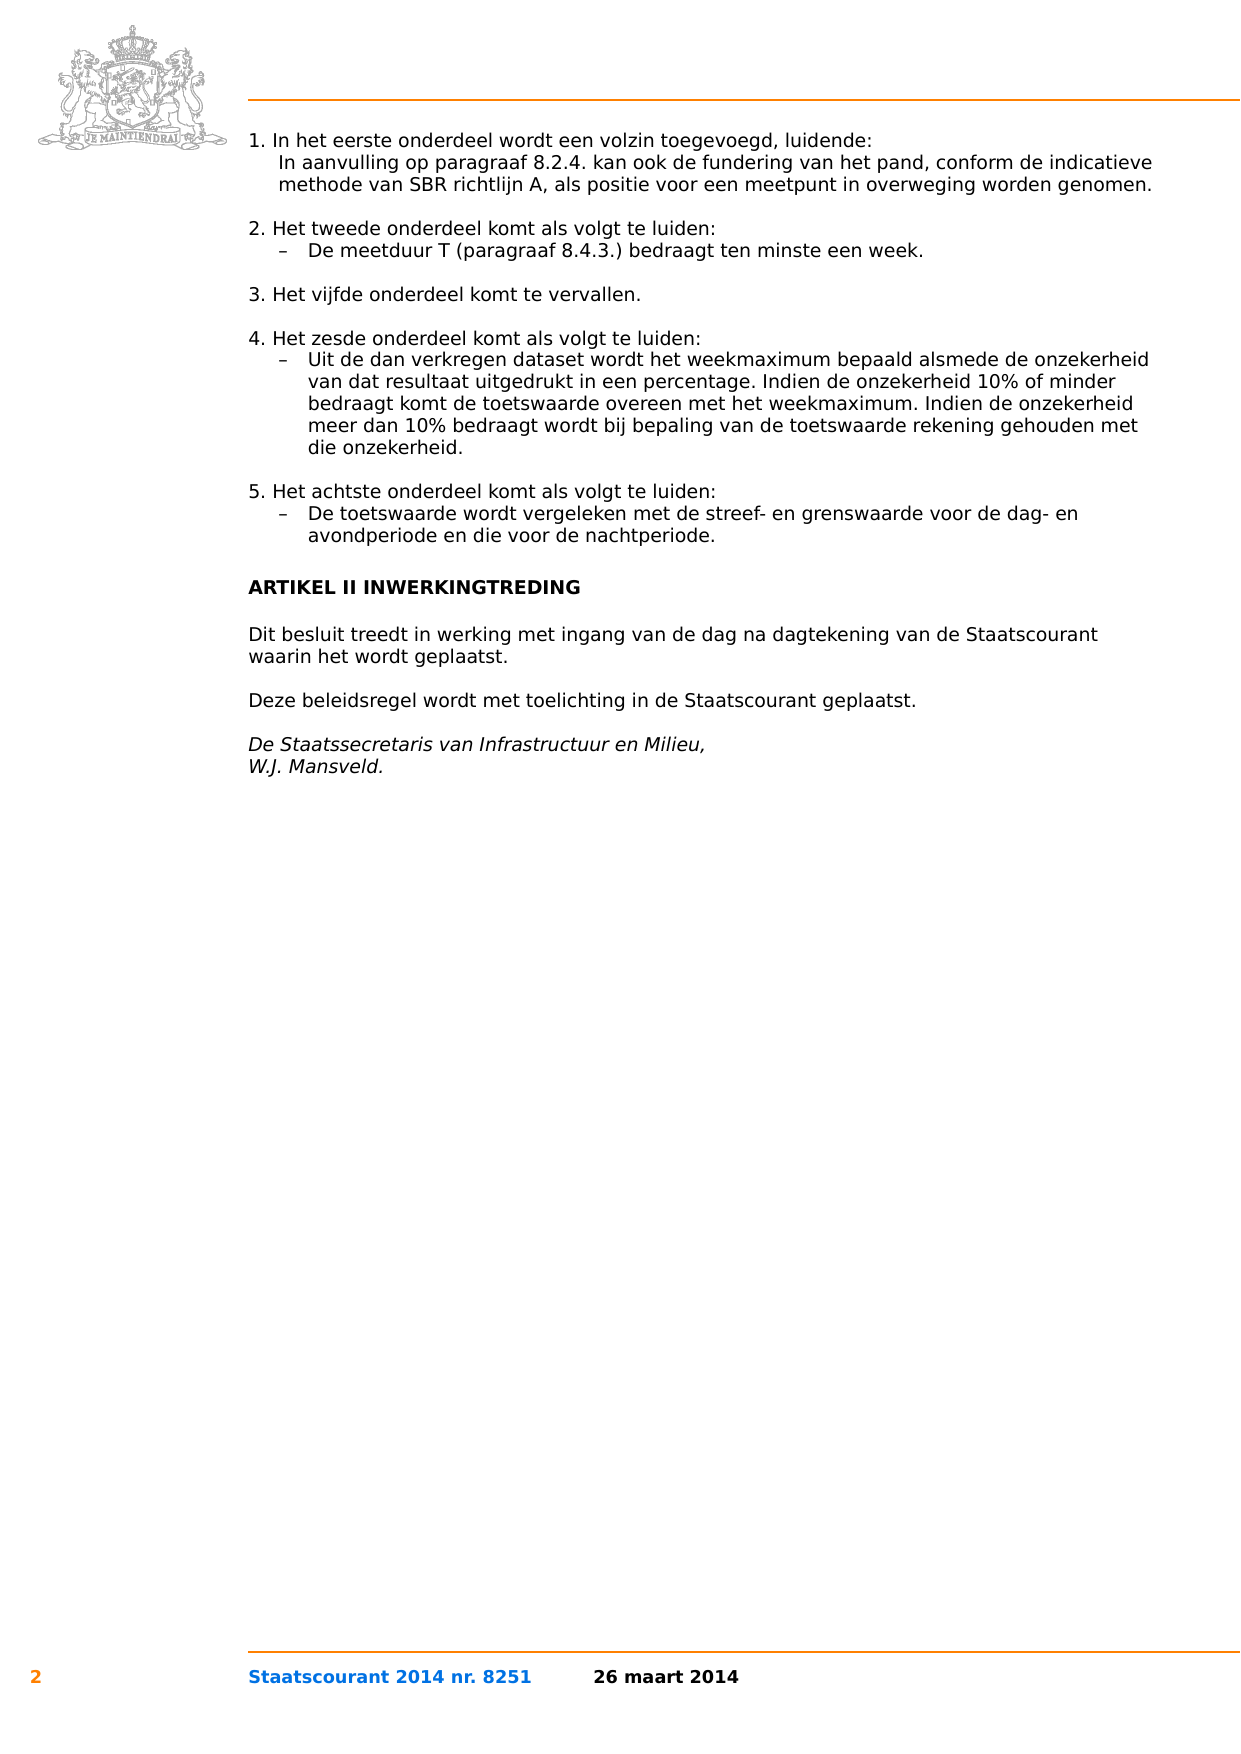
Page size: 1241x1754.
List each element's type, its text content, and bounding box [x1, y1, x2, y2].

text 3. Het vijfde onderdeel komt te vervallen. [248, 283, 1163, 306]
text 4. Het zesde onderdeel komt als volgt te luiden: [248, 327, 1163, 349]
text 5. Het achtste onderdeel komt als volgt te luiden: [248, 481, 1163, 503]
subtitle ARTIKEL II INWERKINGTREDING [248, 577, 1163, 599]
text Deze beleidsregel wordt met toelichting in de Staatscourant geplaatst. [248, 690, 1163, 712]
text – De toetswaarde wordt vergeleken met de streef- en grenswaarde voor de dag- en avondperiode en die voor de nachtperiode. [278, 503, 1163, 547]
text Dit besluit treedt in werking met ingang van de dag na dagtekening van de Staatscourant waarin het wordt geplaatst. [248, 624, 1163, 668]
text De Staatssecretaris van Infrastructuur en Milieu, W.J. Mansveld. [248, 734, 1163, 778]
text 2. Het tweede onderdeel komt als volgt te luiden: [248, 218, 1163, 240]
text – De meetduur T (paragraaf 8.4.3.) bedraagt ten minste een week. [278, 240, 1163, 262]
text 1. In het eerste onderdeel wordt een volzin toegevoegd, luidende: [248, 130, 1163, 152]
picture [38, 25, 227, 150]
text In aanvulling op paragraaf 8.2.4. kan ook de fundering van het pand, conform de indicatieve methode van SBR richtlijn A, als positie voor een meetpunt in overweging worden genomen. [278, 152, 1163, 196]
text – Uit de dan verkregen dataset wordt het weekmaximum bepaald alsmede de onzekerheid van dat resultaat uitgedrukt in een percentage. Indien de onzekerheid 10% of minder bedraagt komt de toetswaarde overeen met het weekmaximum. Indien de onzekerheid meer dan 10% bedraagt wordt bij bepaling van de toetswaarde rekening gehouden met die onzekerheid. [278, 349, 1163, 459]
